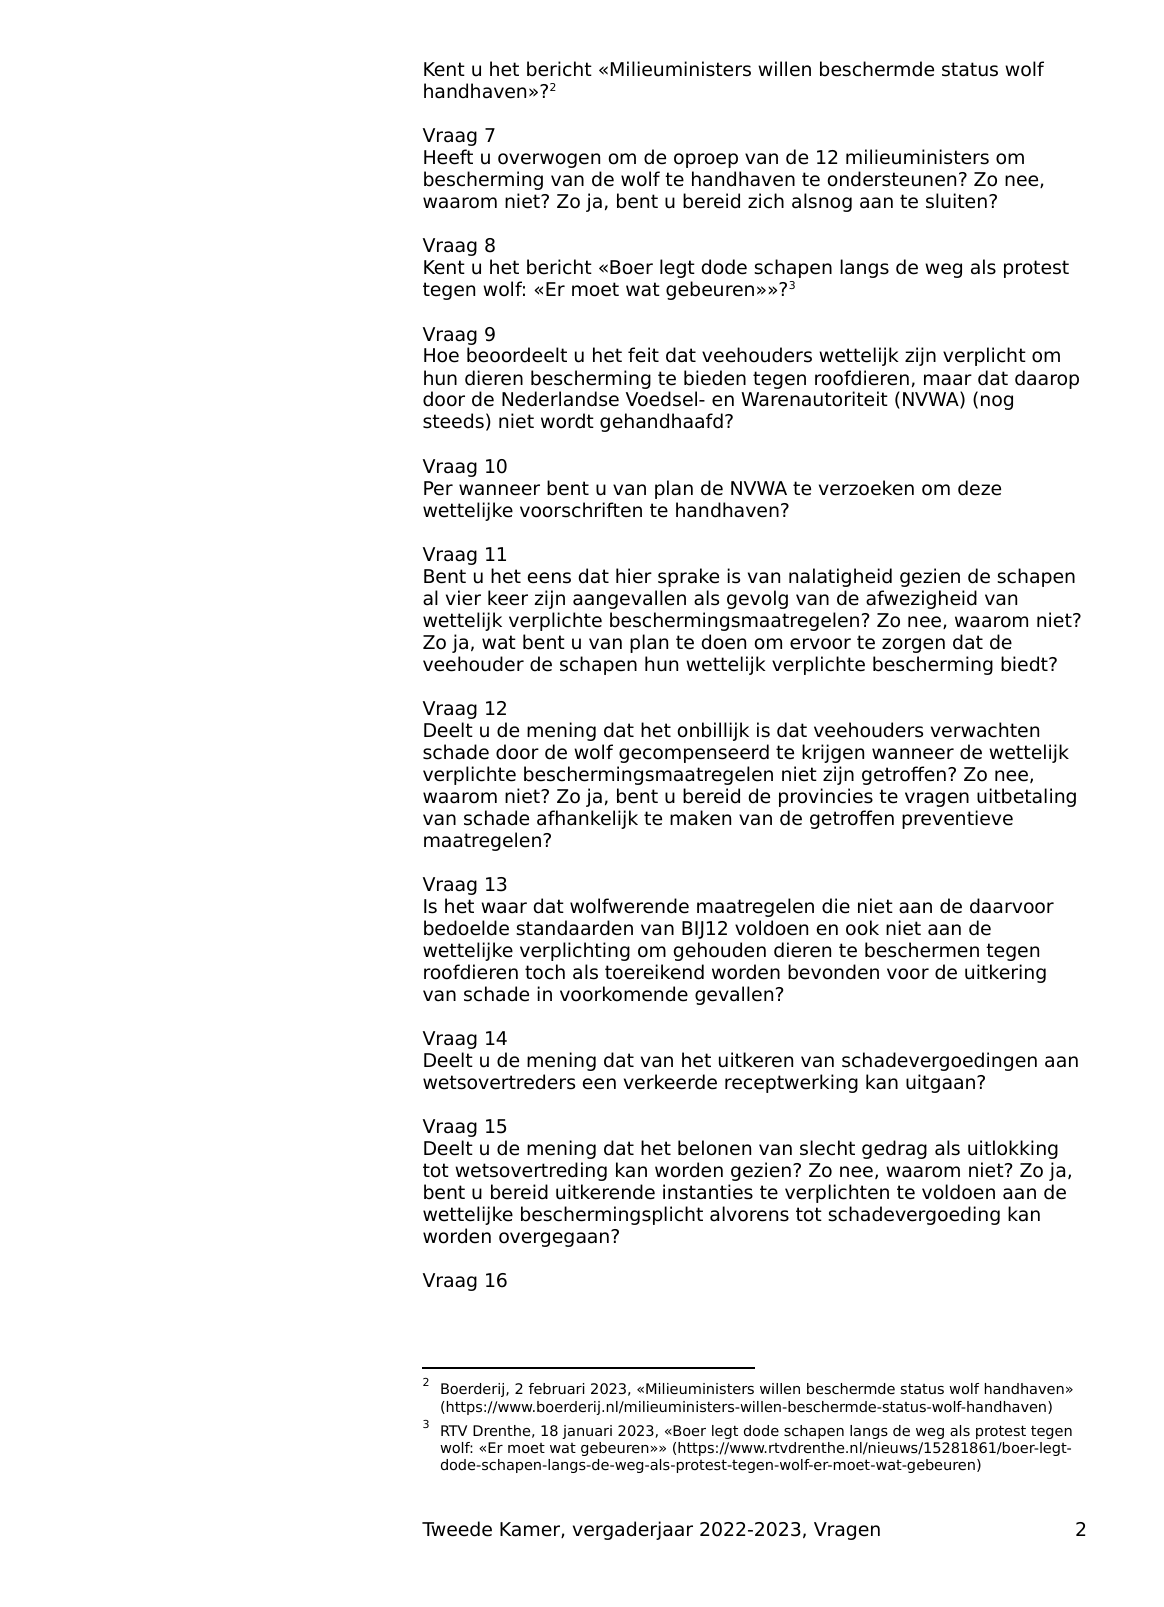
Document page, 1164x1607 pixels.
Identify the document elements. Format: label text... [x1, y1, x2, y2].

text Deelt u de mening dat van het uitkeren van schadevergoedingen aan wetsovertreders een verkeerde receptwerking kan uitgaan? [422, 1050, 1087, 1094]
text Vraag 16 [422, 1270, 1087, 1292]
text Vraag 7 [422, 125, 1087, 147]
text Hoe beoordeelt u het feit dat veehouders wettelijk zijn verplicht om hun dieren bescherming te bieden tegen roofdieren, maar dat daarop door de Nederlandse Voedsel- en Warenautoriteit (NVWA) (nog steeds) niet wordt gehandhaafd? [422, 345, 1087, 433]
text Per wanneer bent u van plan de NVWA te verzoeken om deze wettelijke voorschriften te handhaven? [422, 477, 1087, 521]
text Heeft u overwogen om de oproep van de 12 milieuministers om bescherming van de wolf te handhaven te ondersteunen? Zo nee, waarom niet? Zo ja, bent u bereid zich alsnog aan te sluiten? [422, 147, 1087, 213]
text Kent u het bericht «Milieuministers willen beschermde status wolf handhaven»? [422, 59, 1087, 103]
text RTV Drenthe, 18 januari 2023, «Boer legt dode schapen langs de weg als protest tegen wolf: «Er moet wat gebeuren»» (https://www.rtvdrenthe.nl/nieuws/15281861/boer-legt-dode-schapen-langs-de-weg-als-protest-tegen-wolf-er-moet-wat-gebeuren) [422, 1418, 1087, 1474]
text Vraag 12 [422, 698, 1087, 720]
text Vraag 10 [422, 456, 1087, 477]
text Boerderij, 2 februari 2023, «Milieuministers willen beschermde status wolf handhaven» (https://www.boerderij.nl/milieuministers-willen-beschermde-status-wolf-handhaven) [422, 1377, 1087, 1416]
text Vraag 14 [422, 1028, 1087, 1050]
text Vraag 15 [422, 1116, 1087, 1138]
text Vraag 13 [422, 874, 1087, 896]
text Vraag 9 [422, 323, 1087, 345]
text Is het waar dat wolfwerende maatregelen die niet aan de daarvoor bedoelde standaarden van BIJ12 voldoen en ook niet aan de wettelijke verplichting om gehouden dieren te beschermen tegen roofdieren toch als toereikend worden bevonden voor de uitkering van schade in voorkomende gevallen? [422, 896, 1087, 1006]
text Deelt u de mening dat het onbillijk is dat veehouders verwachten schade door de wolf gecompenseerd te krijgen wanneer de wettelijk verplichte beschermingsmaatregelen niet zijn getroffen? Zo nee, waarom niet? Zo ja, bent u bereid de provincies te vragen uitbetaling van schade afhankelijk te maken van de getroffen preventieve maatregelen? [422, 720, 1087, 852]
text Kent u het bericht «Boer legt dode schapen langs de weg als protest tegen wolf: «Er moet wat gebeuren»»? [422, 257, 1087, 301]
text Deelt u de mening dat het belonen van slecht gedrag als uitlokking tot wetsovertreding kan worden gezien? Zo nee, waarom niet? Zo ja, bent u bereid uitkerende instanties te verplichten te voldoen aan de wettelijke beschermingsplicht alvorens tot schadevergoeding kan worden overgegaan? [422, 1138, 1087, 1248]
text Bent u het eens dat hier sprake is van nalatigheid gezien de schapen al vier keer zijn aangevallen als gevolg van de afwezigheid van wettelijk verplichte beschermingsmaatregelen? Zo nee, waarom niet? Zo ja, wat bent u van plan te doen om ervoor te zorgen dat de veehouder de schapen hun wettelijk verplichte bescherming biedt? [422, 566, 1087, 676]
text Vraag 11 [422, 544, 1087, 566]
text Vraag 8 [422, 235, 1087, 257]
